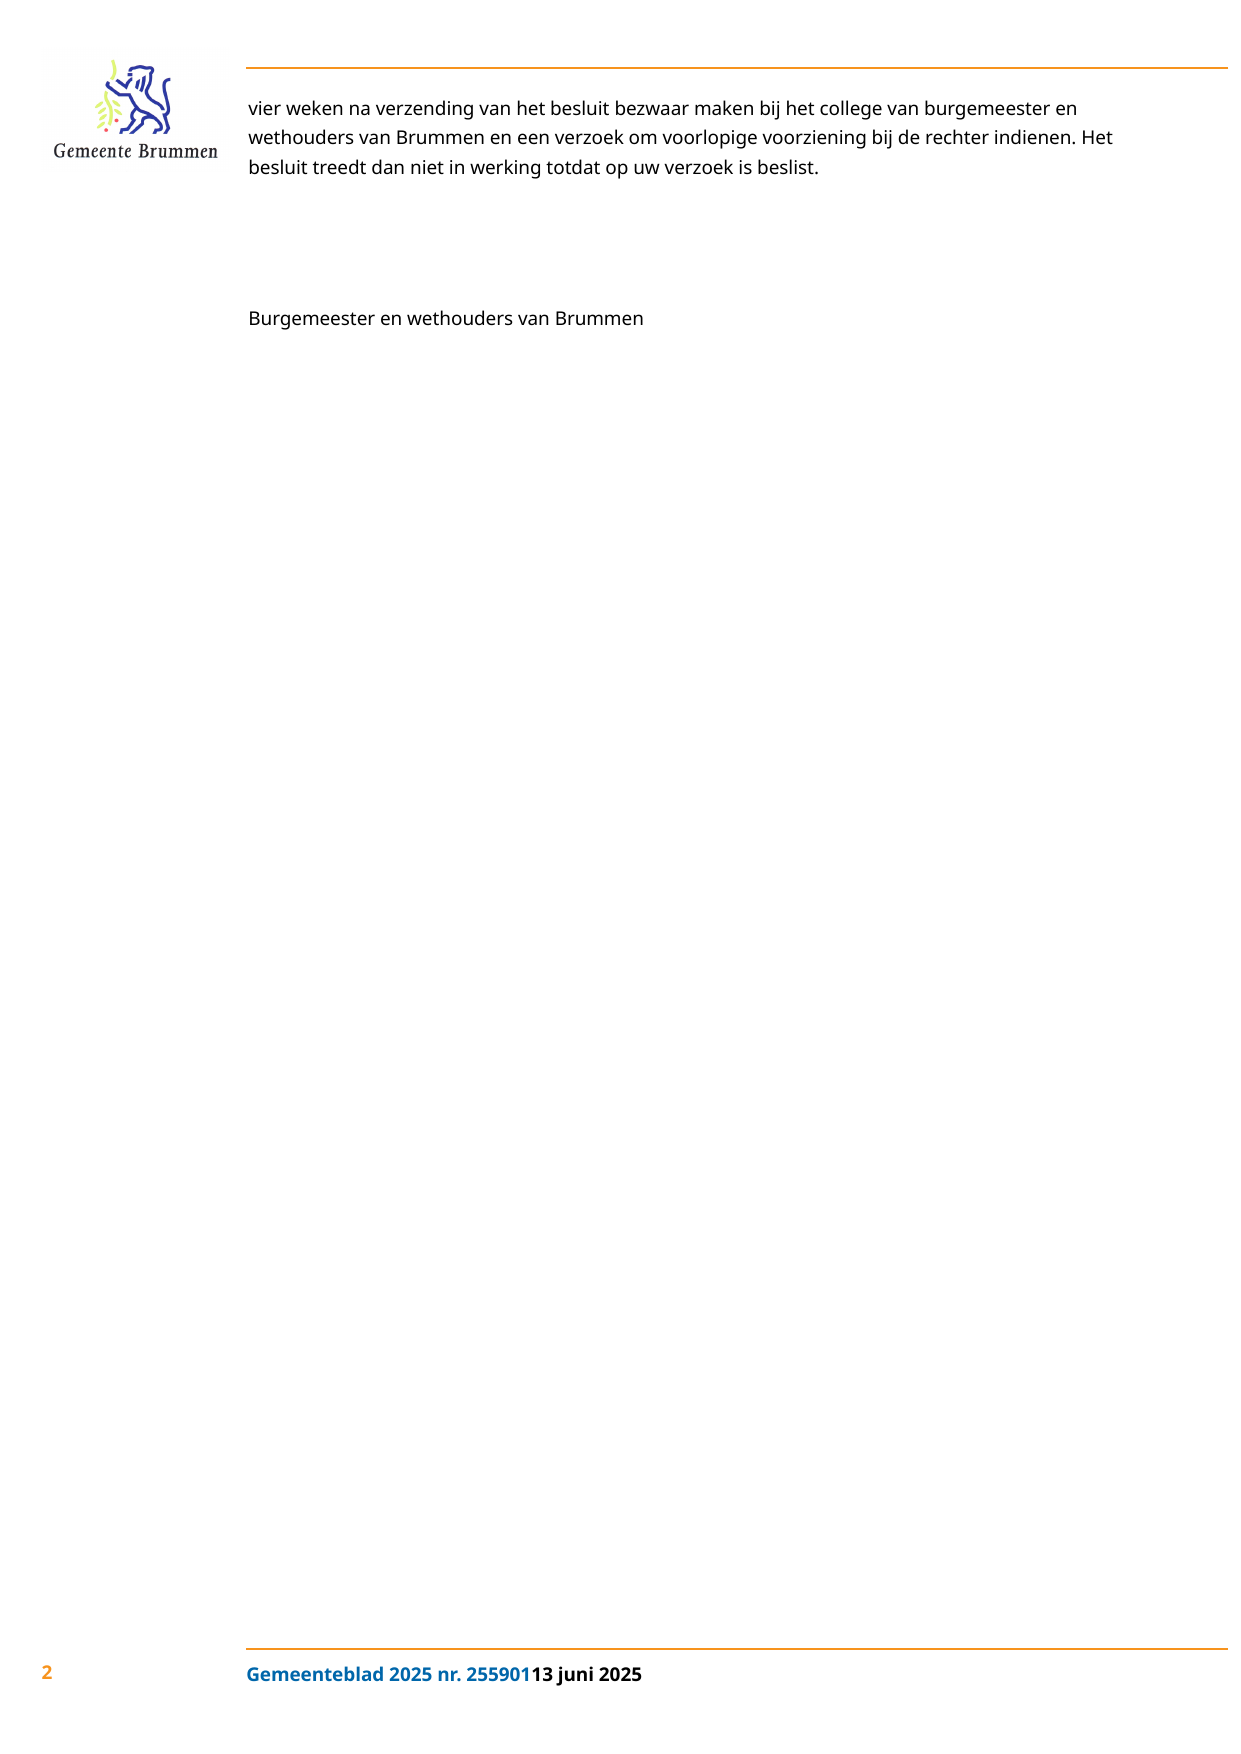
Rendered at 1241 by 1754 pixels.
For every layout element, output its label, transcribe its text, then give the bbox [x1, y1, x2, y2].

text Burgemeester en wethouders van Brummen [248, 305, 1152, 331]
text vier weken na verzending van het besluit bezwaar maken bij het college van burgemeester en wethouders van Brummen en een verzoek om voorlopige voorziening bij de rechter indienen. Het besluit treedt dan niet in werking totdat op uw verzoek is beslist. [248, 95, 1152, 180]
picture [41, 47, 231, 172]
